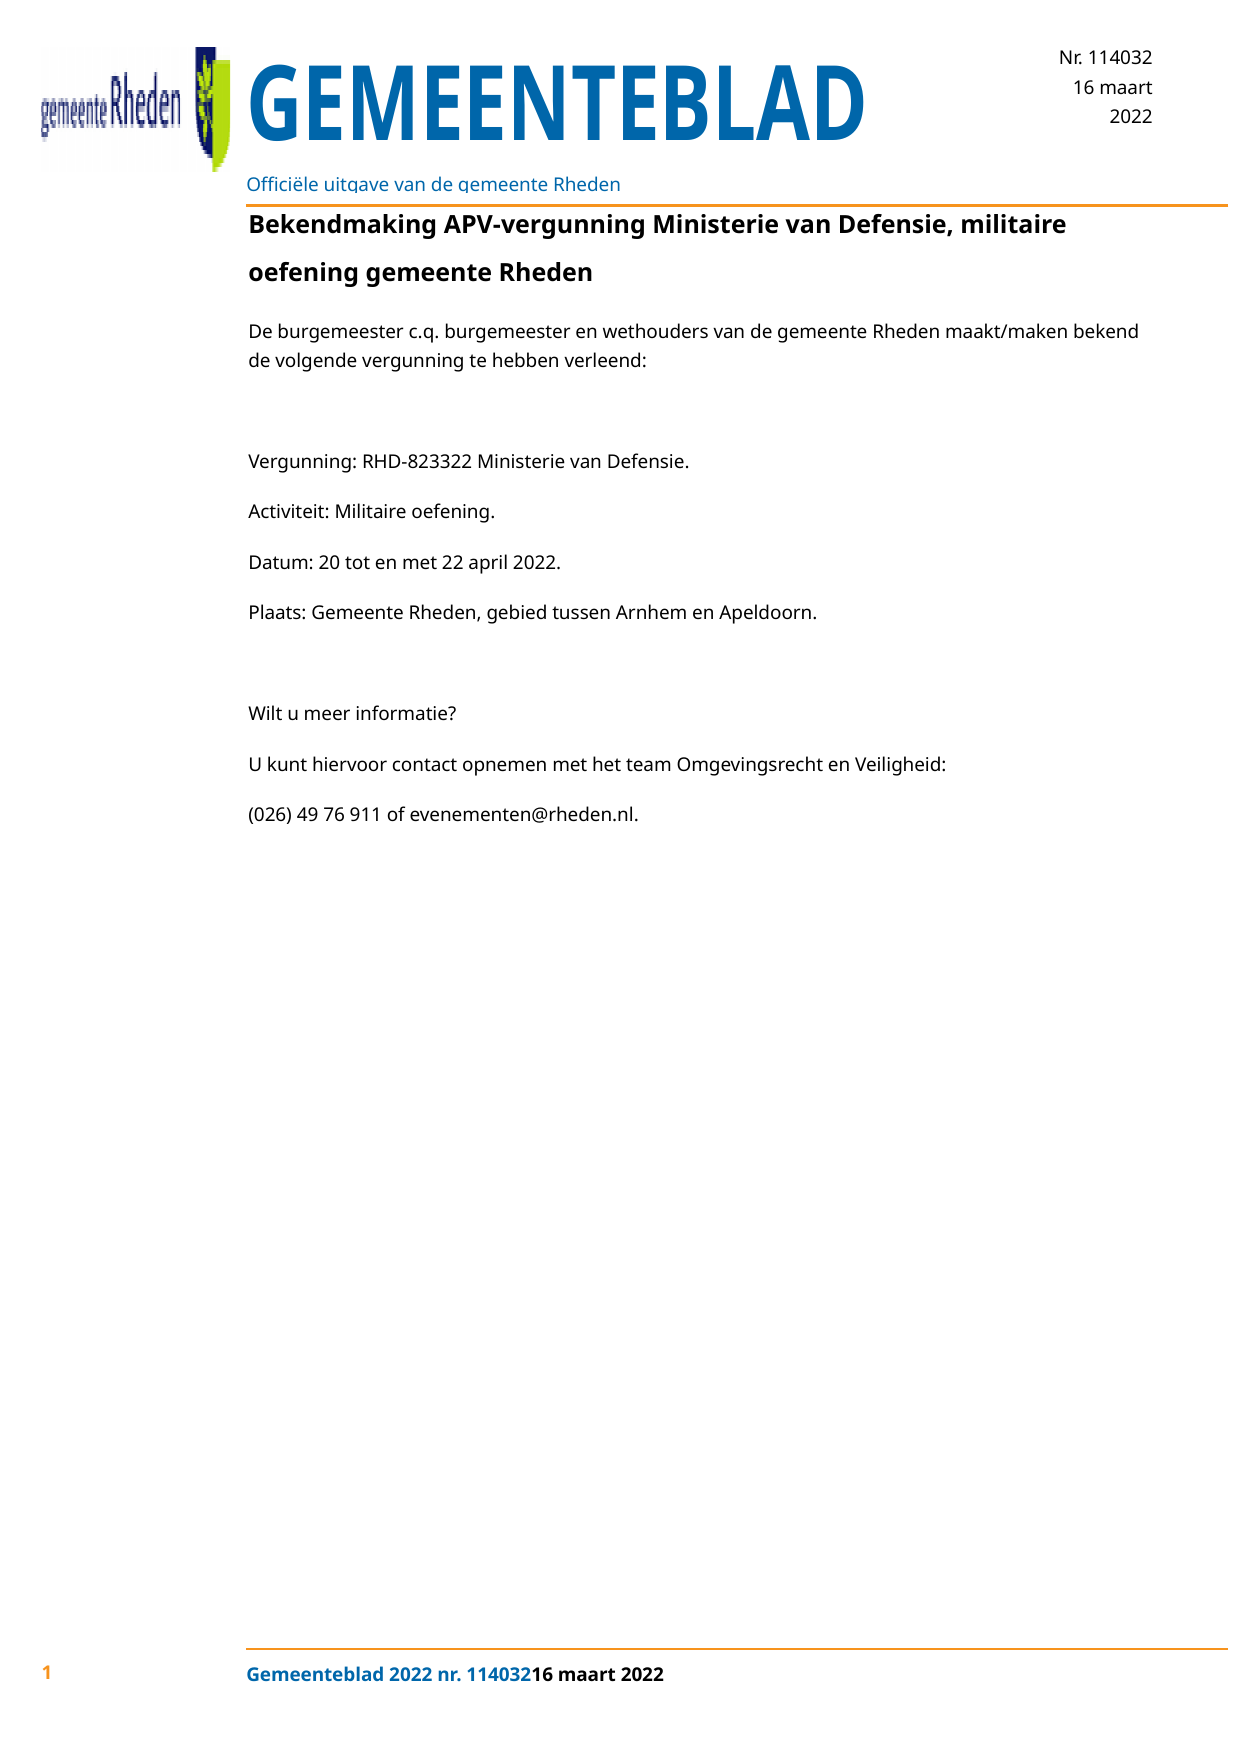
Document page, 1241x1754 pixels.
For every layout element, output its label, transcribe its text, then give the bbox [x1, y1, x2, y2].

text U kunt hiervoor contact opnemen met het team Omgevingsrecht en Veiligheid: [248, 751, 1152, 777]
text (026) 49 76 911 of evenementen@rheden.nl. [248, 801, 1152, 827]
text Bekendmaking APV-vergunning Ministerie van Defensie, militaire oefening gemeente Rheden [248, 207, 1152, 288]
picture [41, 47, 231, 172]
text Wilt u meer informatie? [248, 700, 1152, 726]
text De burgemeester c.q. burgemeester en wethouders van de gemeente Rheden maakt/maken bekend de volgende vergunning te hebben verleend: [248, 318, 1152, 373]
text Datum: 20 tot en met 22 april 2022. [248, 549, 1152, 575]
text Plaats: Gemeente Rheden, gebied tussen Arnhem en Apeldoorn. [248, 599, 1152, 625]
text Vergunning: RHD-823322 Ministerie van Defensie. [248, 448, 1152, 474]
text Activiteit: Militaire oefening. [248, 499, 1152, 524]
